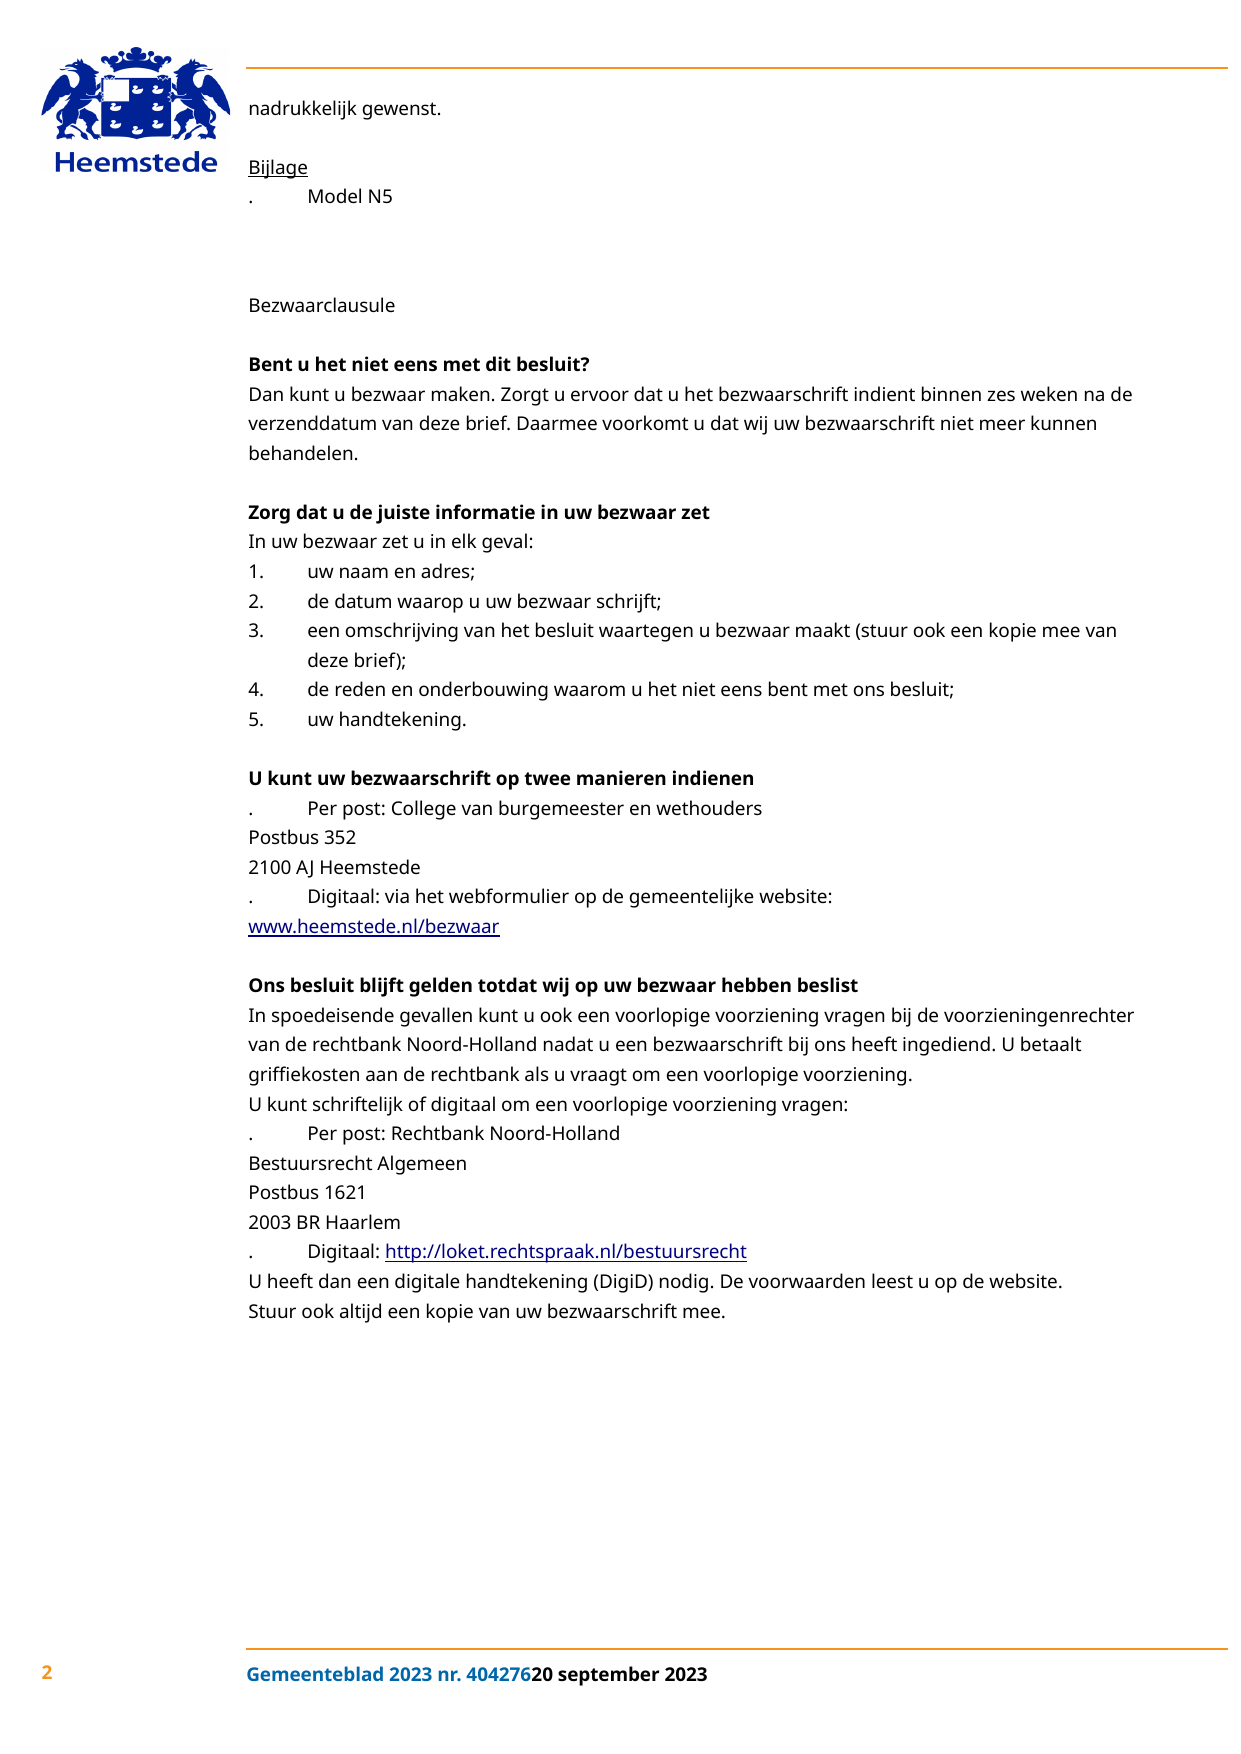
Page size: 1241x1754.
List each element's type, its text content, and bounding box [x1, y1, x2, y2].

text Stuur ook altijd een kopie van uw bezwaarschrift mee. [248, 1298, 1152, 1323]
list uw naam en adres; [248, 558, 1152, 584]
picture [41, 47, 231, 172]
list Per post: College van burgemeester en wethouders [248, 795, 1152, 821]
text Zorg dat u de juiste informatie in uw bezwaar zet [248, 499, 1152, 525]
text In uw bezwaar zet u in elk geval: [248, 529, 1152, 554]
text Bestuursrecht Algemeen [248, 1150, 1152, 1176]
text nadrukkelijk gewenst. [248, 95, 1152, 121]
text www.heemstede.nl/bezwaar [248, 913, 1152, 939]
text 2003 BR Haarlem [248, 1209, 1152, 1235]
text Bezwaarclausule [248, 292, 1152, 318]
list Digitaal: http://loket.rechtspraak.nl/bestuursrecht [248, 1239, 1152, 1264]
list Digitaal: via het webformulier op de gemeentelijke website: [248, 884, 1152, 909]
list uw handtekening. [248, 706, 1152, 732]
list een omschrijving van het besluit waartegen u bezwaar maakt (stuur ook een kopie mee van deze brief); [248, 617, 1152, 673]
text Dan kunt u bezwaar maken. Zorgt u ervoor dat u het bezwaarschrift indient binnen zes weken na de verzenddatum van deze brief. Daarmee voorkomt u dat wij uw bezwaarschrift niet meer kunnen behandelen. [248, 381, 1152, 466]
text Bent u het niet eens met dit besluit? [248, 351, 1152, 377]
text 2100 AJ Heemstede [248, 854, 1152, 880]
text Postbus 1621 [248, 1179, 1152, 1205]
text Postbus 352 [248, 824, 1152, 850]
list de datum waarop u uw bezwaar schrijft; [248, 588, 1152, 613]
list Per post: Rechtbank Noord-Holland [248, 1120, 1152, 1146]
text Bijlage [248, 154, 1152, 180]
text In spoedeisende gevallen kunt u ook een voorlopige voorziening vragen bij de voorzieningenrechter van de rechtbank Noord-Holland nadat u een bezwaarschrift bij ons heeft ingediend. U betaalt griffiekosten aan de rechtbank als u vraagt om een voorlopige voorziening. [248, 1002, 1152, 1087]
list Model N5 [248, 183, 1152, 209]
text Ons besluit blijft gelden totdat wij op uw bezwaar hebben beslist [248, 972, 1152, 998]
text U kunt uw bezwaarschrift op twee manieren indienen [248, 765, 1152, 791]
list de reden en onderbouwing waarom u het niet eens bent met ons besluit; [248, 677, 1152, 702]
text U kunt schriftelijk of digitaal om een voorlopige voorziening vragen: [248, 1091, 1152, 1116]
text U heeft dan een digitale handtekening (DigiD) nodig. De voorwaarden leest u op de website. [248, 1268, 1152, 1294]
